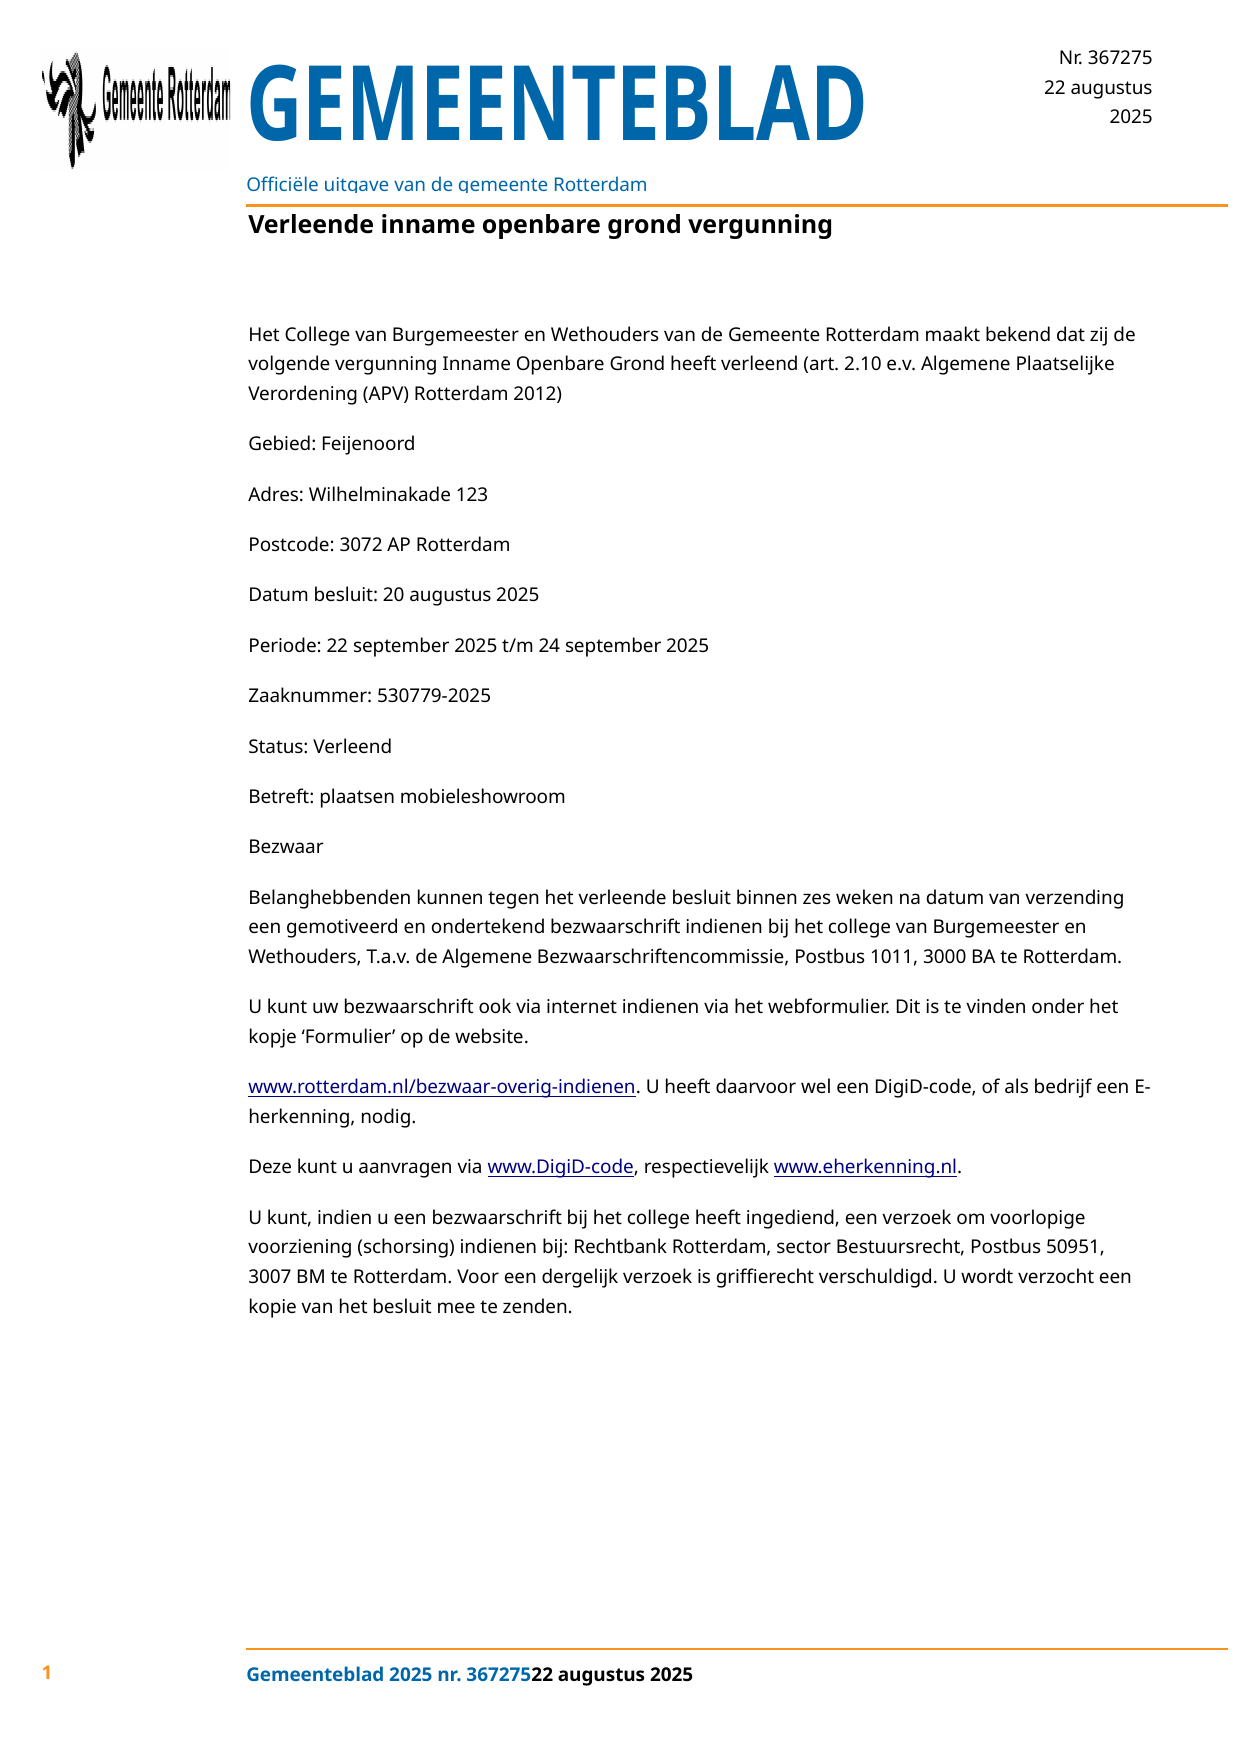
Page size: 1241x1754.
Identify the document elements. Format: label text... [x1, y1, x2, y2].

text Het College van Burgemeester en Wethouders van de Gemeente Rotterdam maakt bekend dat zij de volgende vergunning Inname Openbare Grond heeft verleend (art. 2.10 e.v. Algemene Plaatselijke Verordening (APV) Rotterdam 2012) [248, 321, 1152, 406]
text Zaaknummer: 530779-2025 [248, 682, 1152, 708]
text Deze kunt u aanvragen via www.DigiD-code, respectievelijk www.eherkenning.nl. [248, 1154, 1152, 1179]
text Belanghebbenden kunnen tegen het verleende besluit binnen zes weken na datum van verzending een gemotiveerd en ondertekend bezwaarschrift indienen bij het college van Burgemeester en Wethouders, T.a.v. de Algemene Bezwaarschriftencommissie, Postbus 1011, 3000 BA te Rotterdam. [248, 884, 1152, 969]
text Adres: Wilhelminakade 123 [248, 481, 1152, 506]
text U kunt, indien u een bezwaarschrift bij het college heeft ingediend, een verzoek om voorlopige voorziening (schorsing) indienen bij: Rechtbank Rotterdam, sector Bestuursrecht, Postbus 50951, 3007 BM te Rotterdam. Voor een dergelijk verzoek is griffierecht verschuldigd. U wordt verzocht een kopie van het besluit mee te zenden. [248, 1204, 1152, 1318]
text Postcode: 3072 AP Rotterdam [248, 531, 1152, 557]
text Bezwaar [248, 834, 1152, 859]
text Status: Verleend [248, 733, 1152, 758]
text Datum besluit: 20 augustus 2025 [248, 582, 1152, 607]
text www.rotterdam.nl/bezwaar-overig-indienen. U heeft daarvoor wel een DigiD-code, of als bedrijf een E-herkenning, nodig. [248, 1074, 1152, 1129]
text Gebied: Feijenoord [248, 430, 1152, 456]
picture [41, 47, 231, 172]
text Verleende inname openbare grond vergunning [248, 207, 1152, 241]
text Periode: 22 september 2025 t/m 24 september 2025 [248, 632, 1152, 658]
text U kunt uw bezwaarschrift ook via internet indienen via het webformulier. Dit is te vinden onder het kopje ‘Formulier’ op de website. [248, 994, 1152, 1049]
text Betreft: plaatsen mobieleshowroom [248, 783, 1152, 809]
